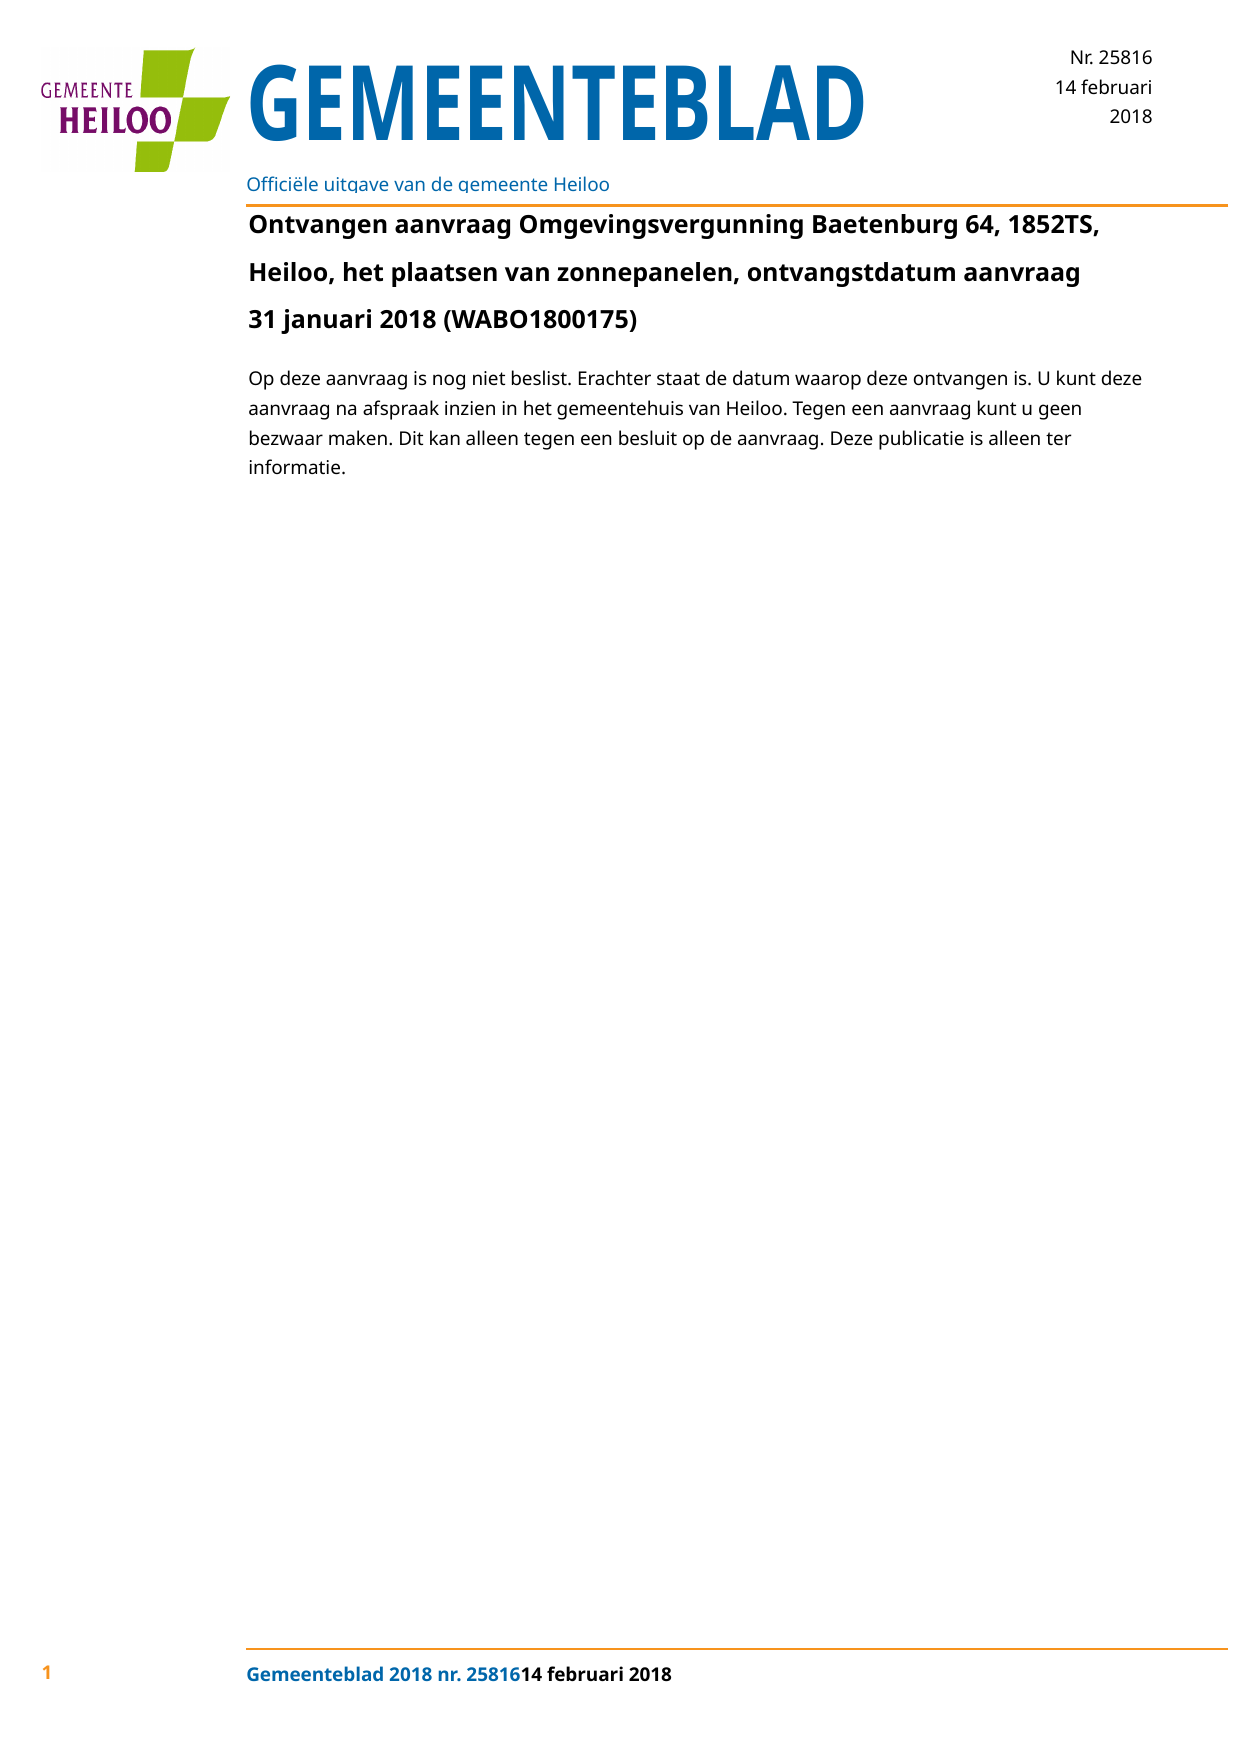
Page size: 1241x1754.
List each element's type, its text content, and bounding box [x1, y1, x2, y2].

text Ontvangen aanvraag Omgevingsvergunning Baetenburg 64, 1852TS, Heiloo, het plaatsen van zonnepanelen, ontvangstdatum aanvraag 31 januari 2018 (WABO1800175) [248, 207, 1152, 336]
picture [41, 47, 231, 172]
text Op deze aanvraag is nog niet beslist. Erachter staat de datum waarop deze ontvangen is. U kunt deze aanvraag na afspraak inzien in het gemeentehuis van Heiloo. Tegen een aanvraag kunt u geen bezwaar maken. Dit kan alleen tegen een besluit op de aanvraag. Deze publicatie is alleen ter informatie. [248, 366, 1152, 480]
